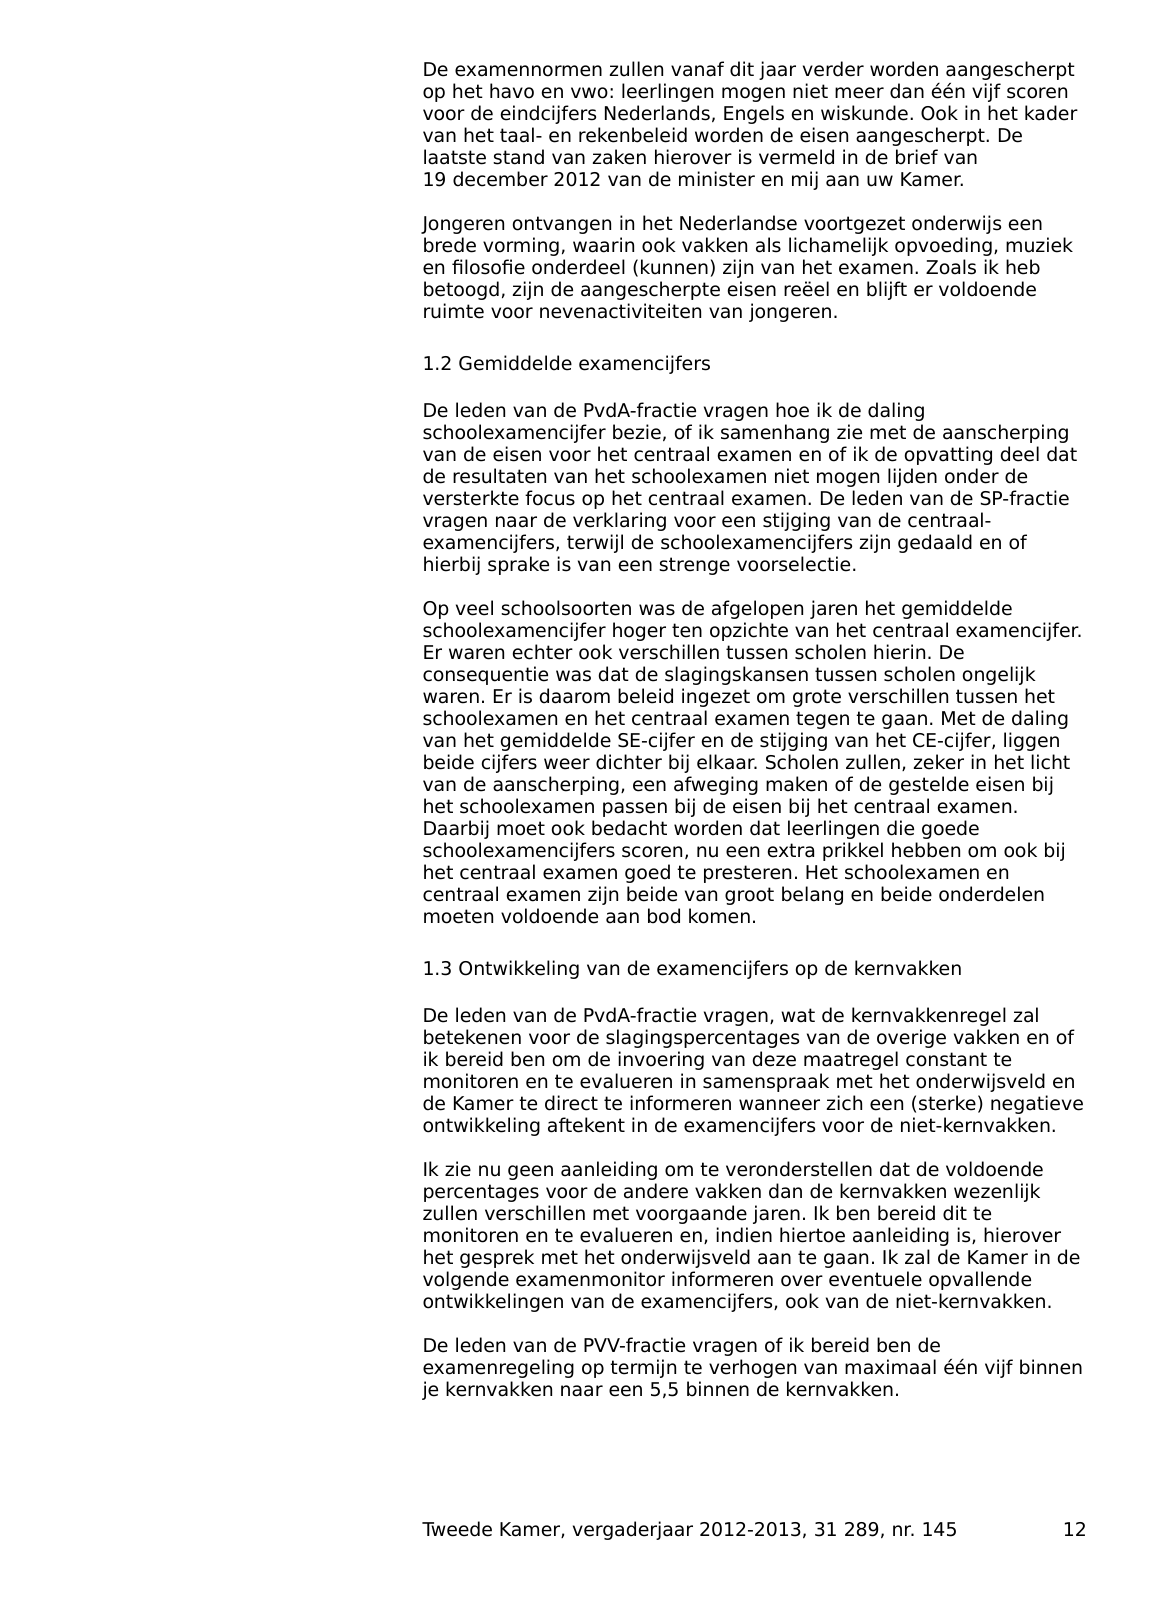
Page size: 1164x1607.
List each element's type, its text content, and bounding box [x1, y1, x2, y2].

text De leden van de PvdA-fractie vragen hoe ik de daling schoolexamencijfer bezie, of ik samenhang zie met de aanscherping van de eisen voor het centraal examen en of ik de opvatting deel dat de resultaten van het schoolexamen niet mogen lijden onder de versterkte focus op het centraal examen. De leden van de SP-fractie vragen naar de verklaring voor een stijging van de centraal-examencijfers, terwijl de schoolexamencijfers zijn gedaald en of hierbij sprake is van een strenge voorselectie. [422, 400, 1087, 576]
subtitle 1.2 Gemiddelde examencijfers [422, 353, 1087, 375]
text De examennormen zullen vanaf dit jaar verder worden aangescherpt op het havo en vwo: leerlingen mogen niet meer dan één vijf scoren voor de eindcijfers Nederlands, Engels en wiskunde. Ook in het kader van het taal- en rekenbeleid worden de eisen aangescherpt. De laatste stand van zaken hierover is vermeld in de brief van 19 december 2012 van de minister en mij aan uw Kamer. [422, 59, 1087, 191]
text Op veel schoolsoorten was de afgelopen jaren het gemiddelde schoolexamencijfer hoger ten opzichte van het centraal examencijfer. Er waren echter ook verschillen tussen scholen hierin. De consequentie was dat de slagingskansen tussen scholen ongelijk waren. Er is daarom beleid ingezet om grote verschillen tussen het schoolexamen en het centraal examen tegen te gaan. Met de daling van het gemiddelde SE-cijfer en de stijging van het CE-cijfer, liggen beide cijfers weer dichter bij elkaar. Scholen zullen, zeker in het licht van de aanscherping, een afweging maken of de gestelde eisen bij het schoolexamen passen bij de eisen bij het centraal examen. Daarbij moet ook bedacht worden dat leerlingen die goede schoolexamencijfers scoren, nu een extra prikkel hebben om ook bij het centraal examen goed te presteren. Het schoolexamen en centraal examen zijn beide van groot belang en beide onderdelen moeten voldoende aan bod komen. [422, 598, 1087, 928]
subtitle 1.3 Ontwikkeling van de examencijfers op de kernvakken [422, 958, 1087, 980]
text Jongeren ontvangen in het Nederlandse voortgezet onderwijs een brede vorming, waarin ook vakken als lichamelijk opvoeding, muziek en filosofie onderdeel (kunnen) zijn van het examen. Zoals ik heb betoogd, zijn de aangescherpte eisen reëel en blijft er voldoende ruimte voor nevenactiviteiten van jongeren. [422, 213, 1087, 323]
text De leden van de PVV-fractie vragen of ik bereid ben de examenregeling op termijn te verhogen van maximaal één vijf binnen je kernvakken naar een 5,5 binnen de kernvakken. [422, 1335, 1087, 1401]
text Ik zie nu geen aanleiding om te veronderstellen dat de voldoende percentages voor de andere vakken dan de kernvakken wezenlijk zullen verschillen met voorgaande jaren. Ik ben bereid dit te monitoren en te evalueren en, indien hiertoe aanleiding is, hierover het gesprek met het onderwijsveld aan te gaan. Ik zal de Kamer in de volgende examenmonitor informeren over eventuele opvallende ontwikkelingen van de examencijfers, ook van de niet-kernvakken. [422, 1159, 1087, 1313]
text De leden van de PvdA-fractie vragen, wat de kernvakkenregel zal betekenen voor de slagingspercentages van de overige vakken en of ik bereid ben om de invoering van deze maatregel constant te monitoren en te evalueren in samenspraak met het onderwijsveld en de Kamer te direct te informeren wanneer zich een (sterke) negatieve ontwikkeling aftekent in de examencijfers voor de niet-kernvakken. [422, 1005, 1087, 1137]
